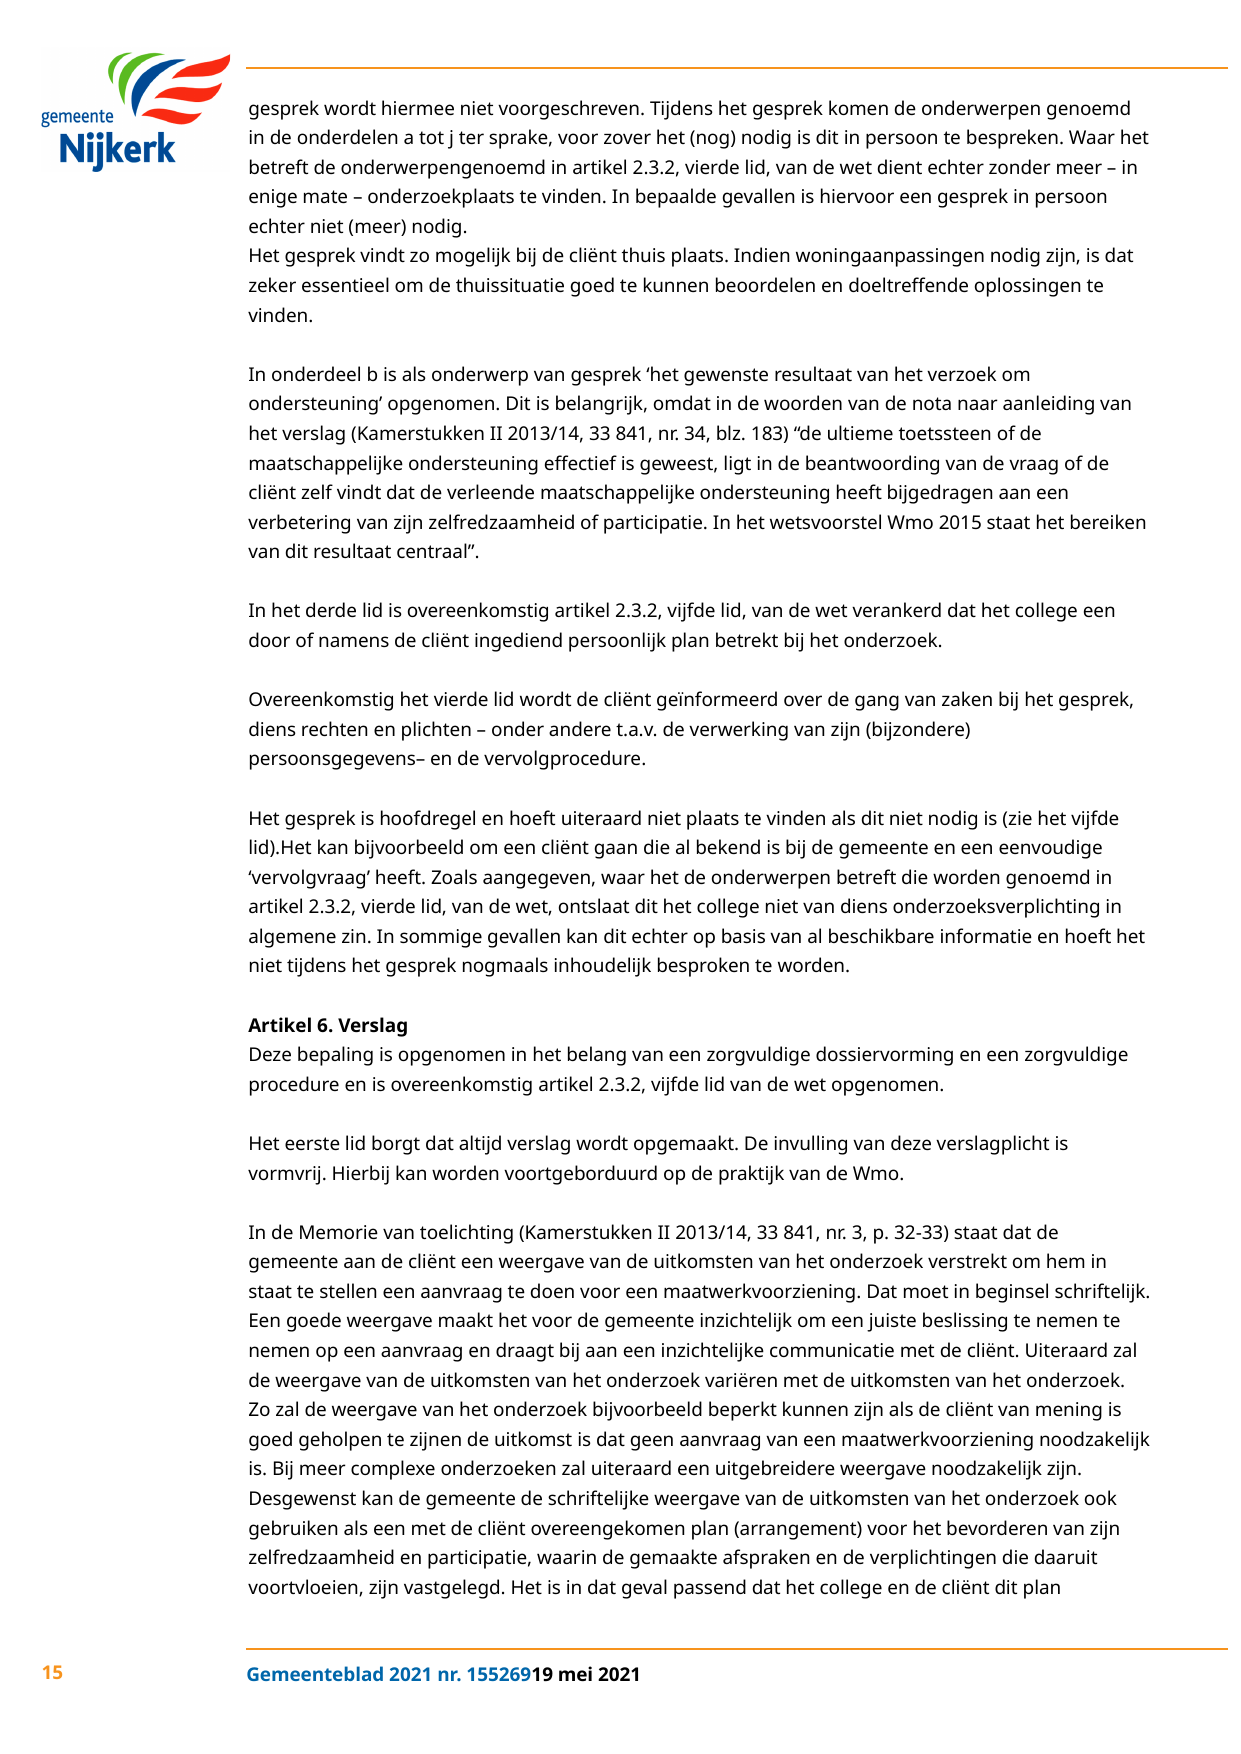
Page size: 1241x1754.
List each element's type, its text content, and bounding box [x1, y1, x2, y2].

text In de Memorie van toelichting (Kamerstukken II 2013/14, 33 841, nr. 3, p. 32-33) staat dat de gemeente aan de cliënt een weergave van de uitkomsten van het onderzoek verstrekt om hem in staat te stellen een aanvraag te doen voor een maatwerkvoorziening. Dat moet in beginsel schriftelijk. Een goede weergave maakt het voor de gemeente inzichtelijk om een juiste beslissing te nemen te nemen op een aanvraag en draagt bij aan een inzichtelijke communicatie met de cliënt. Uiteraard zal de weergave van de uitkomsten van het onderzoek variëren met de uitkomsten van het onderzoek. Zo zal de weergave van het onderzoek bijvoorbeeld beperkt kunnen zijn als de cliënt van mening is goed geholpen te zijnen de uitkomst is dat geen aanvraag van een maatwerkvoorziening noodzakelijk is. Bij meer complexe onderzoeken zal uiteraard een uitgebreidere weergave noodzakelijk zijn. Desgewenst kan de gemeente de schriftelijke weergave van de uitkomsten van het onderzoek ook gebruiken als een met de cliënt overeengekomen plan (arrangement) voor het bevorderen van zijn zelfredzaamheid en participatie, waarin de gemaakte afspraken en de verplichtingen die daaruit voortvloeien, zijn vastgelegd. Het is in dat geval passend dat het college en de cliënt dit plan [248, 1219, 1152, 1600]
picture [41, 47, 231, 172]
text gesprek wordt hiermee niet voorgeschreven. Tijdens het gesprek komen de onderwerpen genoemd in de onderdelen a tot j ter sprake, voor zover het (nog) nodig is dit in persoon te bespreken. Waar het betreft de onderwerpengenoemd in artikel 2.3.2, vierde lid, van de wet dient echter zonder meer – in enige mate – onderzoekplaats te vinden. In bepaalde gevallen is hiervoor een gesprek in persoon echter niet (meer) nodig. [248, 95, 1152, 239]
text Het gesprek vindt zo mogelijk bij de cliënt thuis plaats. Indien woningaanpassingen nodig zijn, is dat zeker essentieel om de thuissituatie goed te kunnen beoordelen en doeltreffende oplossingen te vinden. [248, 243, 1152, 328]
text In onderdeel b is als onderwerp van gesprek ‘het gewenste resultaat van het verzoek om ondersteuning’ opgenomen. Dit is belangrijk, omdat in de woorden van de nota naar aanleiding van het verslag (Kamerstukken II 2013/14, 33 841, nr. 34, blz. 183) “de ultieme toetssteen of de maatschappelijke ondersteuning effectief is geweest, ligt in de beantwoording van de vraag of de cliënt zelf vindt dat de verleende maatschappelijke ondersteuning heeft bijgedragen aan een verbetering van zijn zelfredzaamheid of participatie. In het wetsvoorstel Wmo 2015 staat het bereiken van dit resultaat centraal”. [248, 361, 1152, 564]
text Deze bepaling is opgenomen in het belang van een zorgvuldige dossiervorming en een zorgvuldige procedure en is overeenkomstig artikel 2.3.2, vijfde lid van de wet opgenomen. [248, 1041, 1152, 1097]
text Het gesprek is hoofdregel en hoeft uiteraard niet plaats te vinden als dit niet nodig is (zie het vijfde lid).Het kan bijvoorbeeld om een cliënt gaan die al bekend is bij de gemeente en een eenvoudige ‘vervolgvraag’ heeft. Zoals aangegeven, waar het de onderwerpen betreft die worden genoemd in artikel 2.3.2, vierde lid, van de wet, ontslaat dit het college niet van diens onderzoeksverplichting in algemene zin. In sommige gevallen kan dit echter op basis van al beschikbare informatie en hoeft het niet tijdens het gesprek nogmaals inhoudelijk besproken te worden. [248, 805, 1152, 978]
text In het derde lid is overeenkomstig artikel 2.3.2, vijfde lid, van de wet verankerd dat het college een door of namens de cliënt ingediend persoonlijk plan betrekt bij het onderzoek. [248, 598, 1152, 653]
text Overeenkomstig het vierde lid wordt de cliënt geïnformeerd over de gang van zaken bij het gesprek, diens rechten en plichten – onder andere t.a.v. de verwerking van zijn (bijzondere) persoonsgegevens– en de vervolgprocedure. [248, 686, 1152, 771]
text Het eerste lid borgt dat altijd verslag wordt opgemaakt. De invulling van deze verslagplicht is vormvrij. Hierbij kan worden voortgeborduurd op de praktijk van de Wmo. [248, 1130, 1152, 1186]
text Artikel 6. Verslag [248, 1012, 1152, 1038]
